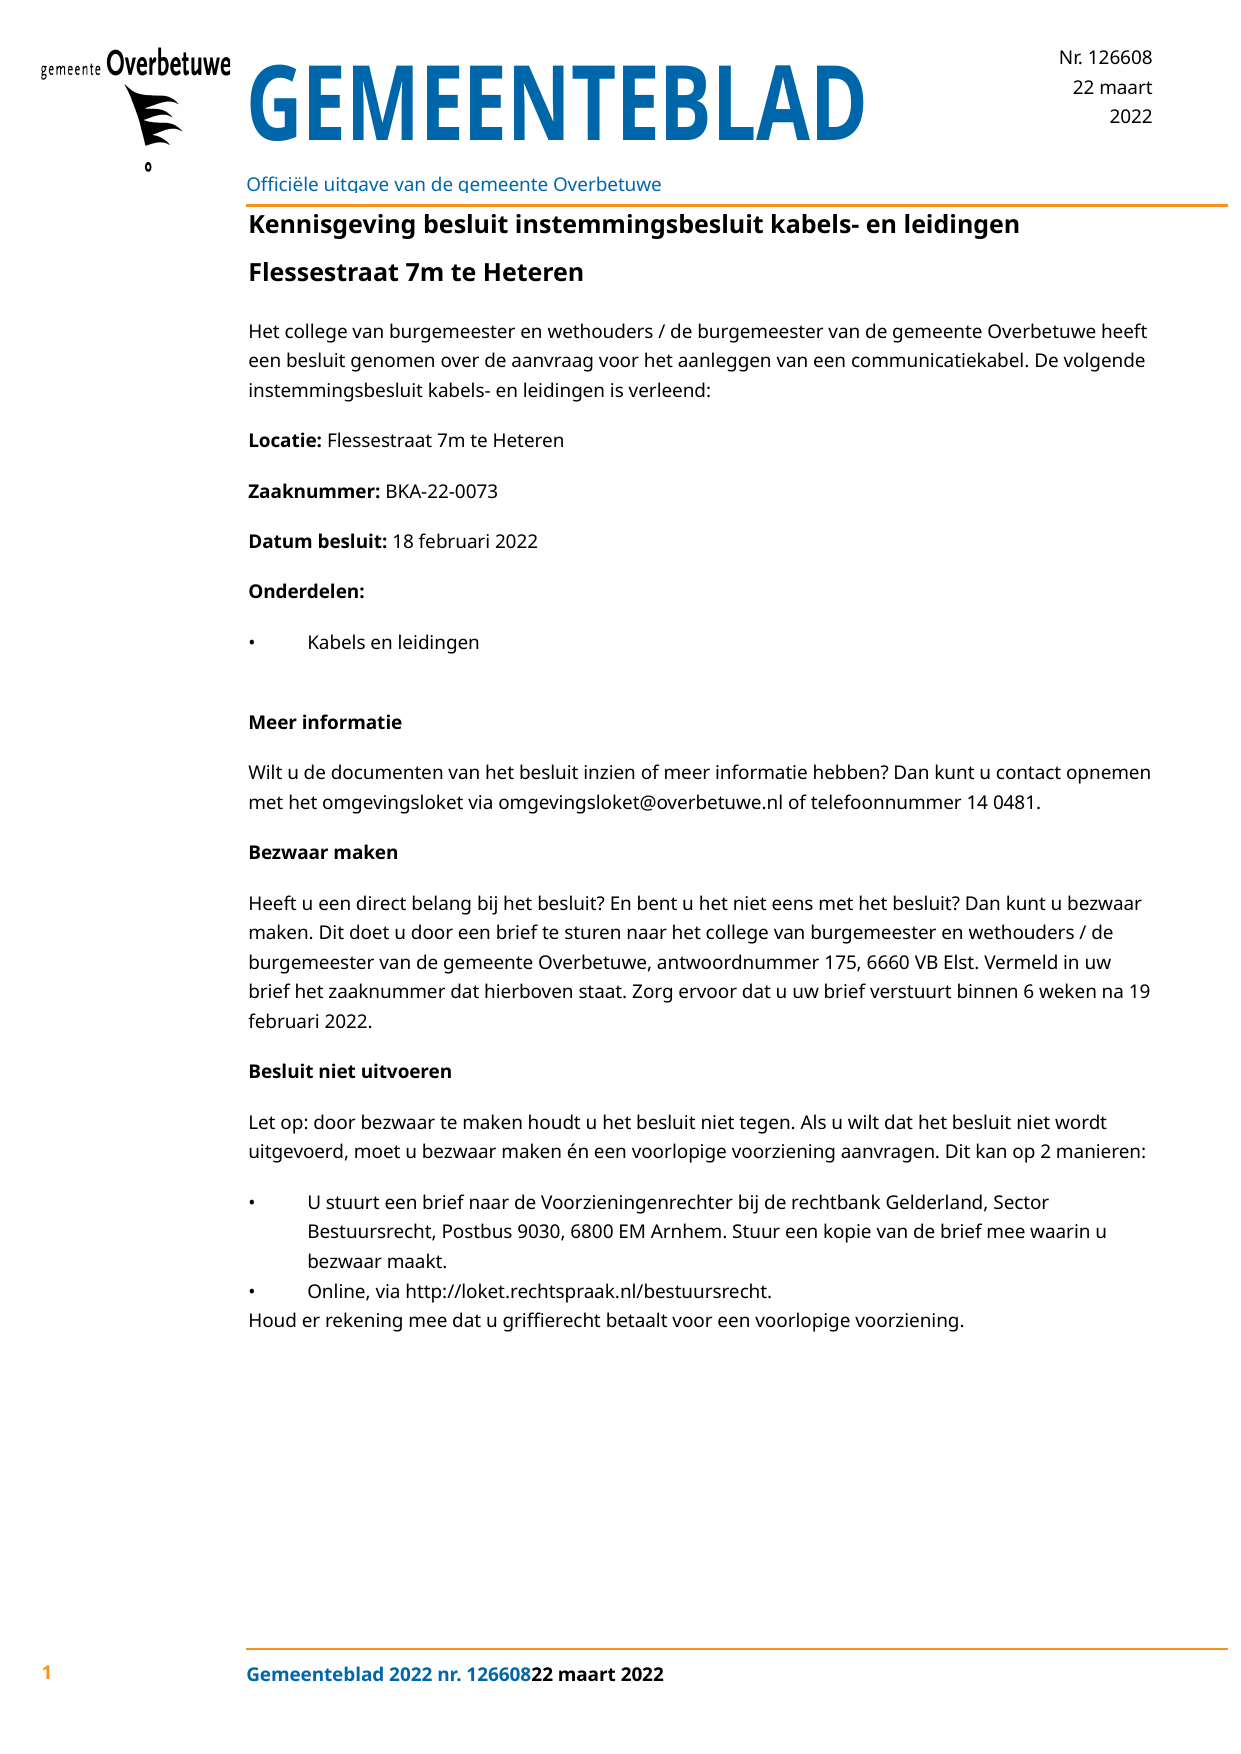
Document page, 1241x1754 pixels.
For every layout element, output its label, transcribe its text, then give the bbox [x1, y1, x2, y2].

text Besluit niet uitvoeren [248, 1059, 1152, 1084]
text Bezwaar maken [248, 839, 1152, 865]
list Online, via http://loket.rechtspraak.nl/bestuursrecht. [248, 1278, 1152, 1304]
text Zaaknummer: BKA-22-0073 [248, 478, 1152, 504]
list U stuurt een brief naar de Voorzieningenrechter bij de rechtbank Gelderland, Sector Bestuursrecht, Postbus 9030, 6800 EM Arnhem. Stuur een kopie van de brief mee waarin u bezwaar maakt. [248, 1189, 1152, 1274]
text Het college van burgemeester en wethouders / de burgemeester van de gemeente Overbetuwe heeft een besluit genomen over de aanvraag voor het aanleggen van een communicatiekabel. De volgende instemmingsbesluit kabels- en leidingen is verleend: [248, 318, 1152, 403]
text Houd er rekening mee dat u griffierecht betaalt voor een voorlopige voorziening. [248, 1307, 1152, 1333]
text Kennisgeving besluit instemmingsbesluit kabels- en leidingen Flessestraat 7m te Heteren [248, 207, 1152, 288]
text Wilt u de documenten van het besluit inzien of meer informatie hebben? Dan kunt u contact opnemen met het omgevingsloket via omgevingsloket@overbetuwe.nl of telefoonnummer 14 0481. [248, 759, 1152, 815]
text Datum besluit: 18 februari 2022 [248, 528, 1152, 554]
text Heeft u een direct belang bij het besluit? En bent u het niet eens met het besluit? Dan kunt u bezwaar maken. Dit doet u door een brief te sturen naar het college van burgemeester en wethouders / de burgemeester van de gemeente Overbetuwe, antwoordnummer 175, 6660 VB Elst. Vermeld in uw brief het zaaknummer dat hierboven staat. Zorg ervoor dat u uw brief verstuurt binnen 6 weken na 19 februari 2022. [248, 890, 1152, 1034]
text Let op: door bezwaar te maken houdt u het besluit niet tegen. Als u wilt dat het besluit niet wordt uitgevoerd, moet u bezwaar maken én een voorlopige voorziening aanvragen. Dit kan op 2 manieren: [248, 1109, 1152, 1164]
text Onderdelen: [248, 579, 1152, 604]
text Locatie: Flessestraat 7m te Heteren [248, 427, 1152, 453]
picture [41, 47, 231, 172]
list Kabels en leidingen [248, 629, 1152, 655]
text Meer informatie [248, 709, 1152, 735]
